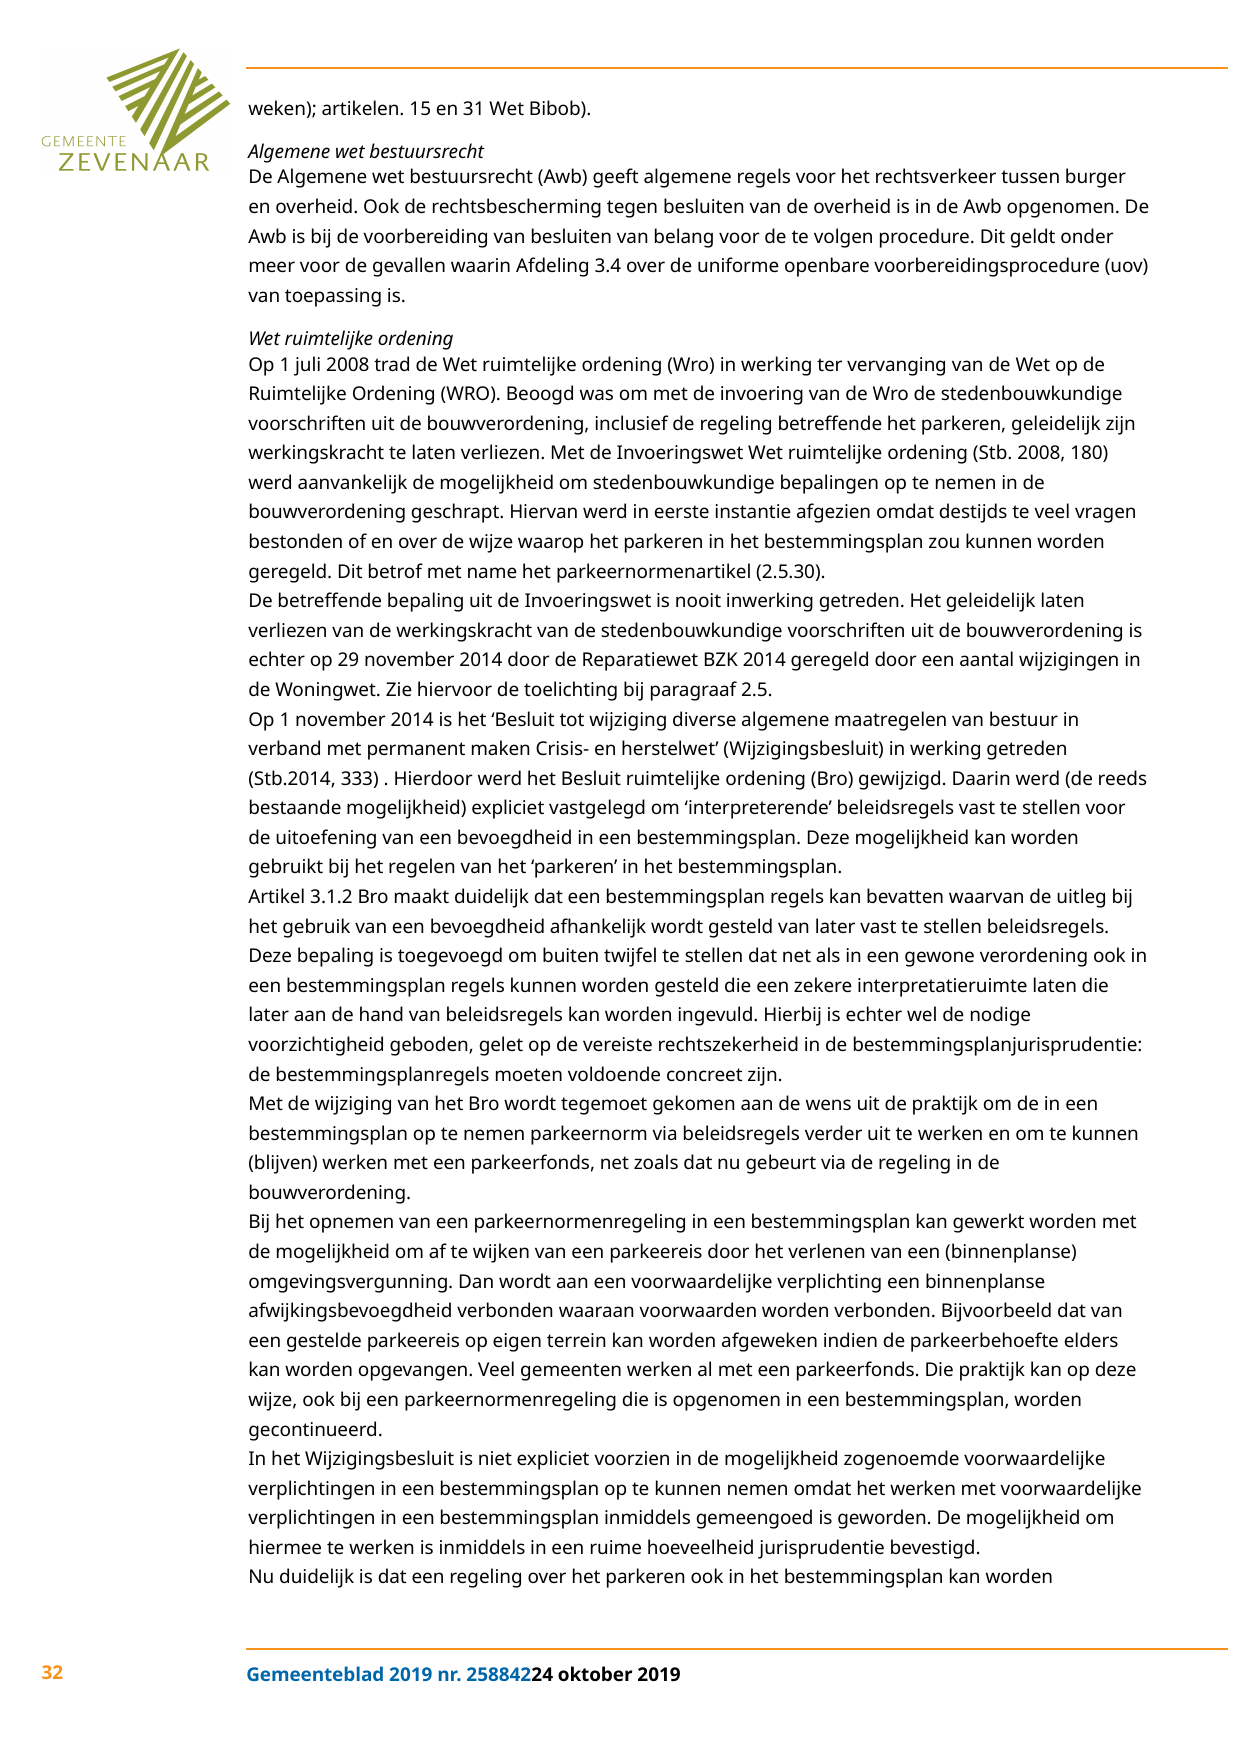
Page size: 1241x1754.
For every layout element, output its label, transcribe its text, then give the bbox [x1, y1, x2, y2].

text Algemene wet bestuursrecht [248, 138, 1152, 164]
picture [41, 47, 231, 172]
text De betreffende bepaling uit de Invoeringswet is nooit inwerking getreden. Het geleidelijk laten verliezen van de werkingskracht van de stedenbouwkundige voorschriften uit de bouwverordening is echter op 29 november 2014 door de Reparatiewet BZK 2014 geregeld door een aantal wijzigingen in de Woningwet. Zie hiervoor de toelichting bij paragraaf 2.5. [248, 587, 1152, 702]
text Nu duidelijk is dat een regeling over het parkeren ook in het bestemmingsplan kan worden [248, 1564, 1152, 1589]
text Bij het opnemen van een parkeernormenregeling in een bestemmingsplan kan gewerkt worden met de mogelijkheid om af te wijken van een parkeereis door het verlenen van een (binnenplanse) omgevingsvergunning. Dan wordt aan een voorwaardelijke verplichting een binnenplanse afwijkingsbevoegdheid verbonden waaraan voorwaarden worden verbonden. Bijvoorbeeld dat van een gestelde parkeereis op eigen terrein kan worden afgeweken indien de parkeerbehoefte elders kan worden opgevangen. Veel gemeenten werken al met een parkeerfonds. Die praktijk kan op deze wijze, ook bij een parkeernormenregeling die is opgenomen in een bestemmingsplan, worden gecontinueerd. [248, 1209, 1152, 1442]
text Wet ruimtelijke ordening [248, 325, 1152, 351]
text weken); artikelen. 15 en 31 Wet Bibob). [248, 95, 1152, 121]
text Op 1 november 2014 is het ‘Besluit tot wijziging diverse algemene maatregelen van bestuur in verband met permanent maken Crisis- en herstelwet’ (Wijzigingsbesluit) in werking getreden (Stb.2014, 333) . Hierdoor werd het Besluit ruimtelijke ordening (Bro) gewijzigd. Daarin werd (de reeds bestaande mogelijkheid) expliciet vastgelegd om ‘interpreterende’ beleidsregels vast te stellen voor de uitoefening van een bevoegdheid in een bestemmingsplan. Deze mogelijkheid kan worden gebruikt bij het regelen van het ‘parkeren’ in het bestemmingsplan. [248, 706, 1152, 879]
text Met de wijziging van het Bro wordt tegemoet gekomen aan de wens uit de praktijk om de in een bestemmingsplan op te nemen parkeernorm via beleidsregels verder uit te werken en om te kunnen (blijven) werken met een parkeerfonds, net zoals dat nu gebeurt via de regeling in de bouwverordening. [248, 1090, 1152, 1205]
text Op 1 juli 2008 trad de Wet ruimtelijke ordening (Wro) in werking ter vervanging van de Wet op de Ruimtelijke Ordening (WRO). Beoogd was om met de invoering van de Wro de stedenbouwkundige voorschriften uit de bouwverordening, inclusief de regeling betreffende het parkeren, geleidelijk zijn werkingskracht te laten verliezen. Met de Invoeringswet Wet ruimtelijke ordening (Stb. 2008, 180) werd aanvankelijk de mogelijkheid om stedenbouwkundige bepalingen op te nemen in de bouwverordening geschrapt. Hiervan werd in eerste instantie afgezien omdat destijds te veel vragen bestonden of en over de wijze waarop het parkeren in het bestemmingsplan zou kunnen worden geregeld. Dit betrof met name het parkeernormenartikel (2.5.30). [248, 351, 1152, 584]
text De Algemene wet bestuursrecht (Awb) geeft algemene regels voor het rechtsverkeer tussen burger en overheid. Ook de rechtsbescherming tegen besluiten van de overheid is in de Awb opgenomen. De Awb is bij de voorbereiding van besluiten van belang voor de te volgen procedure. Dit geldt onder meer voor de gevallen waarin Afdeling 3.4 over de uniforme openbare voorbereidingsprocedure (uov) van toepassing is. [248, 164, 1152, 308]
text In het Wijzigingsbesluit is niet expliciet voorzien in de mogelijkheid zogenoemde voorwaardelijke verplichtingen in een bestemmingsplan op te kunnen nemen omdat het werken met voorwaardelijke verplichtingen in een bestemmingsplan inmiddels gemeengoed is geworden. De mogelijkheid om hiermee te werken is inmiddels in een ruime hoeveelheid jurisprudentie bevestigd. [248, 1445, 1152, 1560]
text Artikel 3.1.2 Bro maakt duidelijk dat een bestemmingsplan regels kan bevatten waarvan de uitleg bij het gebruik van een bevoegdheid afhankelijk wordt gesteld van later vast te stellen beleidsregels. Deze bepaling is toegevoegd om buiten twijfel te stellen dat net als in een gewone verordening ook in een bestemmingsplan regels kunnen worden gesteld die een zekere interpretatieruimte laten die later aan de hand van beleidsregels kan worden ingevuld. Hierbij is echter wel de nodige voorzichtigheid geboden, gelet op de vereiste rechtszekerheid in de bestemmingsplanjurisprudentie: de bestemmingsplanregels moeten voldoende concreet zijn. [248, 883, 1152, 1087]
